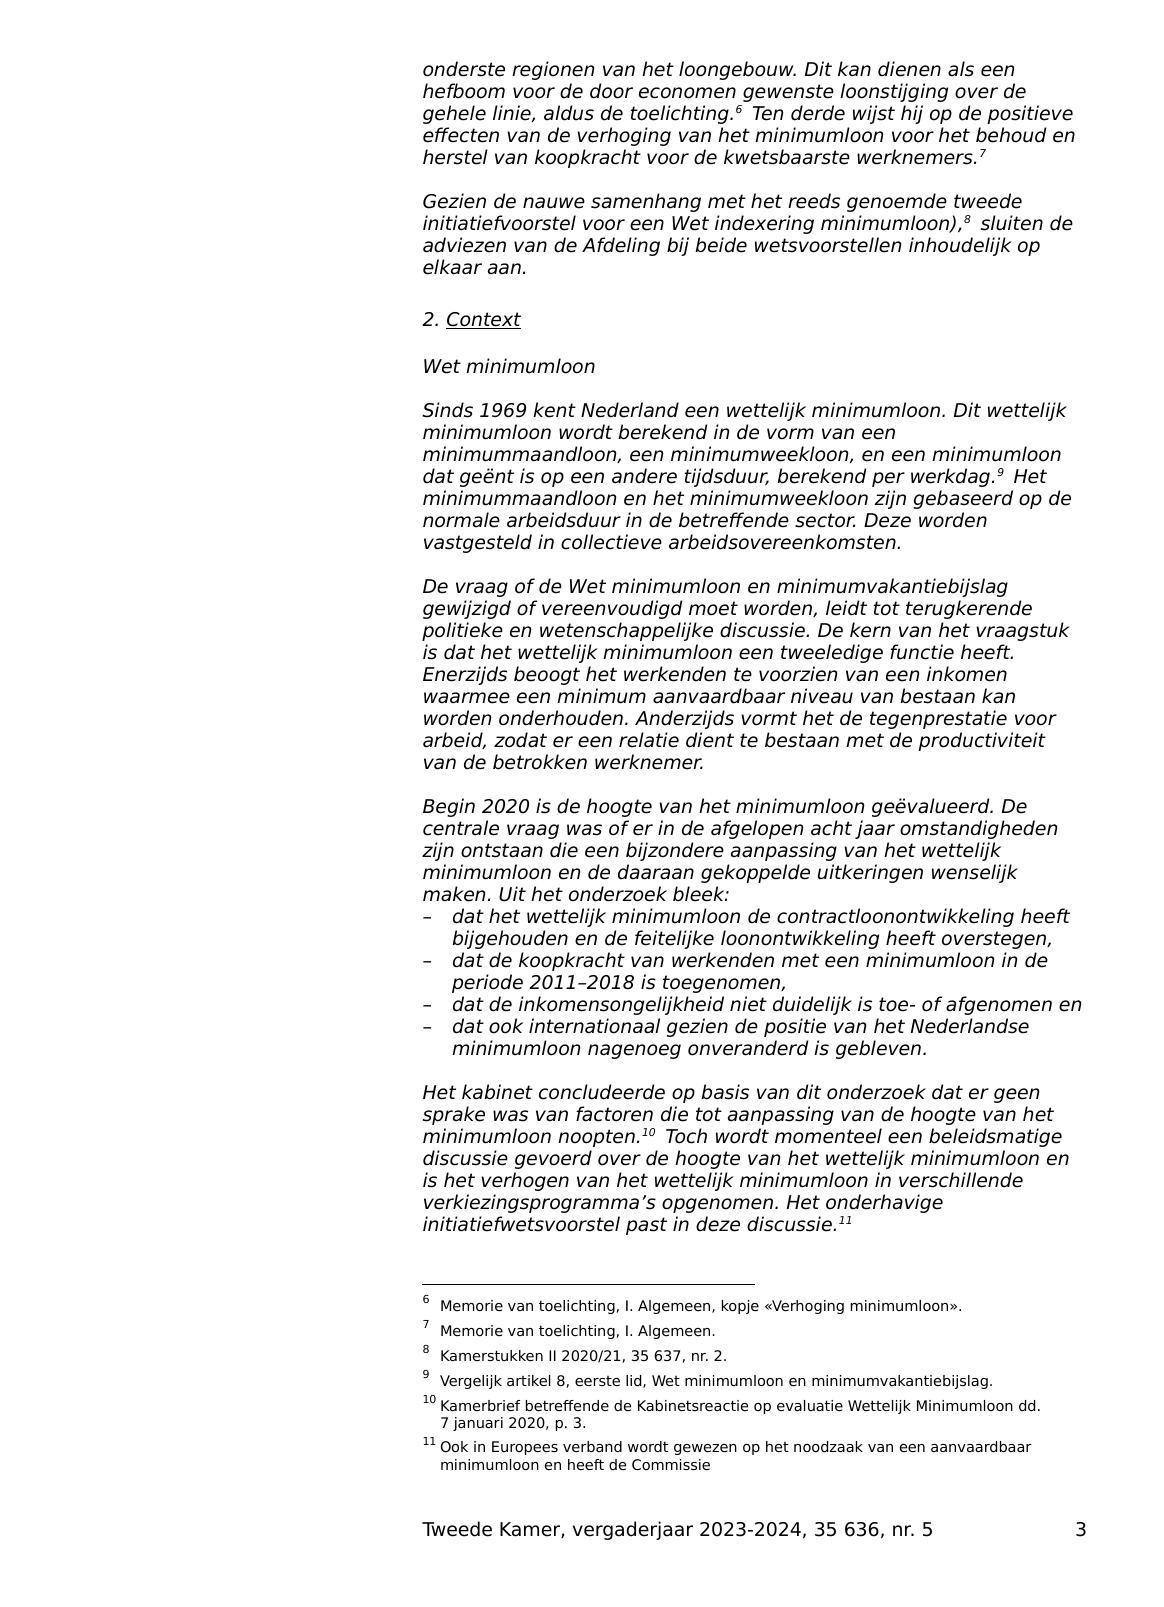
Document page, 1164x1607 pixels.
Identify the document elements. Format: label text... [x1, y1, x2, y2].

text – dat ook internationaal gezien de positie van het Nederlandse minimumloon nagenoeg onveranderd is gebleven. [422, 1016, 1087, 1060]
subtitle Wet minimumloon [422, 356, 1087, 378]
text Ook in Europees verband wordt gewezen op het noodzaak van een aanvaardbaar minimumloon en heeft de Commissie [422, 1435, 1087, 1474]
text Sinds 1969 kent Nederland een wettelijk minimumloon. Dit wettelijk minimumloon wordt berekend in de vorm van een minimummaandloon, een minimumweekloon, en een minimumloon dat geënt is op een andere tijdsduur, berekend per werkdag. Het minimummaandloon en het minimumweekloon zijn gebaseerd op de normale arbeidsduur in de betreffende sector. Deze worden vastgesteld in collectieve arbeidsovereenkomsten. [422, 400, 1087, 554]
text Memorie van toelichting, I. Algemeen, kopje «Verhoging minimumloon». [422, 1293, 1087, 1316]
text Begin 2020 is de hoogte van het minimumloon geëvalueerd. De centrale vraag was of er in de afgelopen acht jaar omstandigheden zijn ontstaan die een bijzondere aanpassing van het wettelijk minimumloon en de daaraan gekoppelde uitkeringen wenselijk maken. Uit het onderzoek bleek: [422, 796, 1087, 906]
text Vergelijk artikel 8, eerste lid, Wet minimumloon en minimumvakantiebijslag. [422, 1368, 1087, 1391]
text Kamerbrief betreffende de Kabinetsreactie op evaluatie Wettelijk Minimumloon dd. 7 januari 2020, p. 3. [422, 1393, 1087, 1432]
text Gezien de nauwe samenhang met het reeds genoemde tweede initiatiefvoorstel voor een Wet indexering minimumloon), sluiten de adviezen van de Afdeling bij beide wetsvoorstellen inhoudelijk op elkaar aan. [422, 191, 1087, 279]
text De vraag of de Wet minimumloon en minimumvakantiebijslag gewijzigd of vereenvoudigd moet worden, leidt tot terugkerende politieke en wetenschappelijke discussie. De kern van het vraagstuk is dat het wettelijk minimumloon een tweeledige functie heeft. Enerzijds beoogt het werkenden te voorzien van een inkomen waarmee een minimum aanvaardbaar niveau van bestaan kan worden onderhouden. Anderzijds vormt het de tegenprestatie voor arbeid, zodat er een relatie dient te bestaan met de productiviteit van de betrokken werknemer. [422, 576, 1087, 774]
text Kamerstukken II 2020/21, 35 637, nr. 2. [422, 1343, 1087, 1366]
text – dat het wettelijk minimumloon de contractloonontwikkeling heeft bijgehouden en de feitelijke loonontwikkeling heeft overstegen, [422, 906, 1087, 950]
text – dat de inkomensongelijkheid niet duidelijk is toe- of afgenomen en [422, 994, 1087, 1016]
text Memorie van toelichting, I. Algemeen. [422, 1318, 1087, 1341]
text – dat de koopkracht van werkenden met een minimumloon in de periode 2011–2018 is toegenomen, [422, 950, 1087, 994]
subtitle 2. Context [422, 309, 1087, 331]
text Het kabinet concludeerde op basis van dit onderzoek dat er geen sprake was van factoren die tot aanpassing van de hoogte van het minimumloon noopten. Toch wordt momenteel een beleidsmatige discussie gevoerd over de hoogte van het wettelijk minimumloon en is het verhogen van het wettelijk minimumloon in verschillende verkiezingsprogramma’s opgenomen. Het onderhavige initiatiefwetsvoorstel past in deze discussie. [422, 1082, 1087, 1236]
text onderste regionen van het loongebouw. Dit kan dienen als een hefboom voor de door economen gewenste loonstijging over de gehele linie, aldus de toelichting. Ten derde wijst hij op de positieve effecten van de verhoging van het minimumloon voor het behoud en herstel van koopkracht voor de kwetsbaarste werknemers. [422, 59, 1087, 169]
